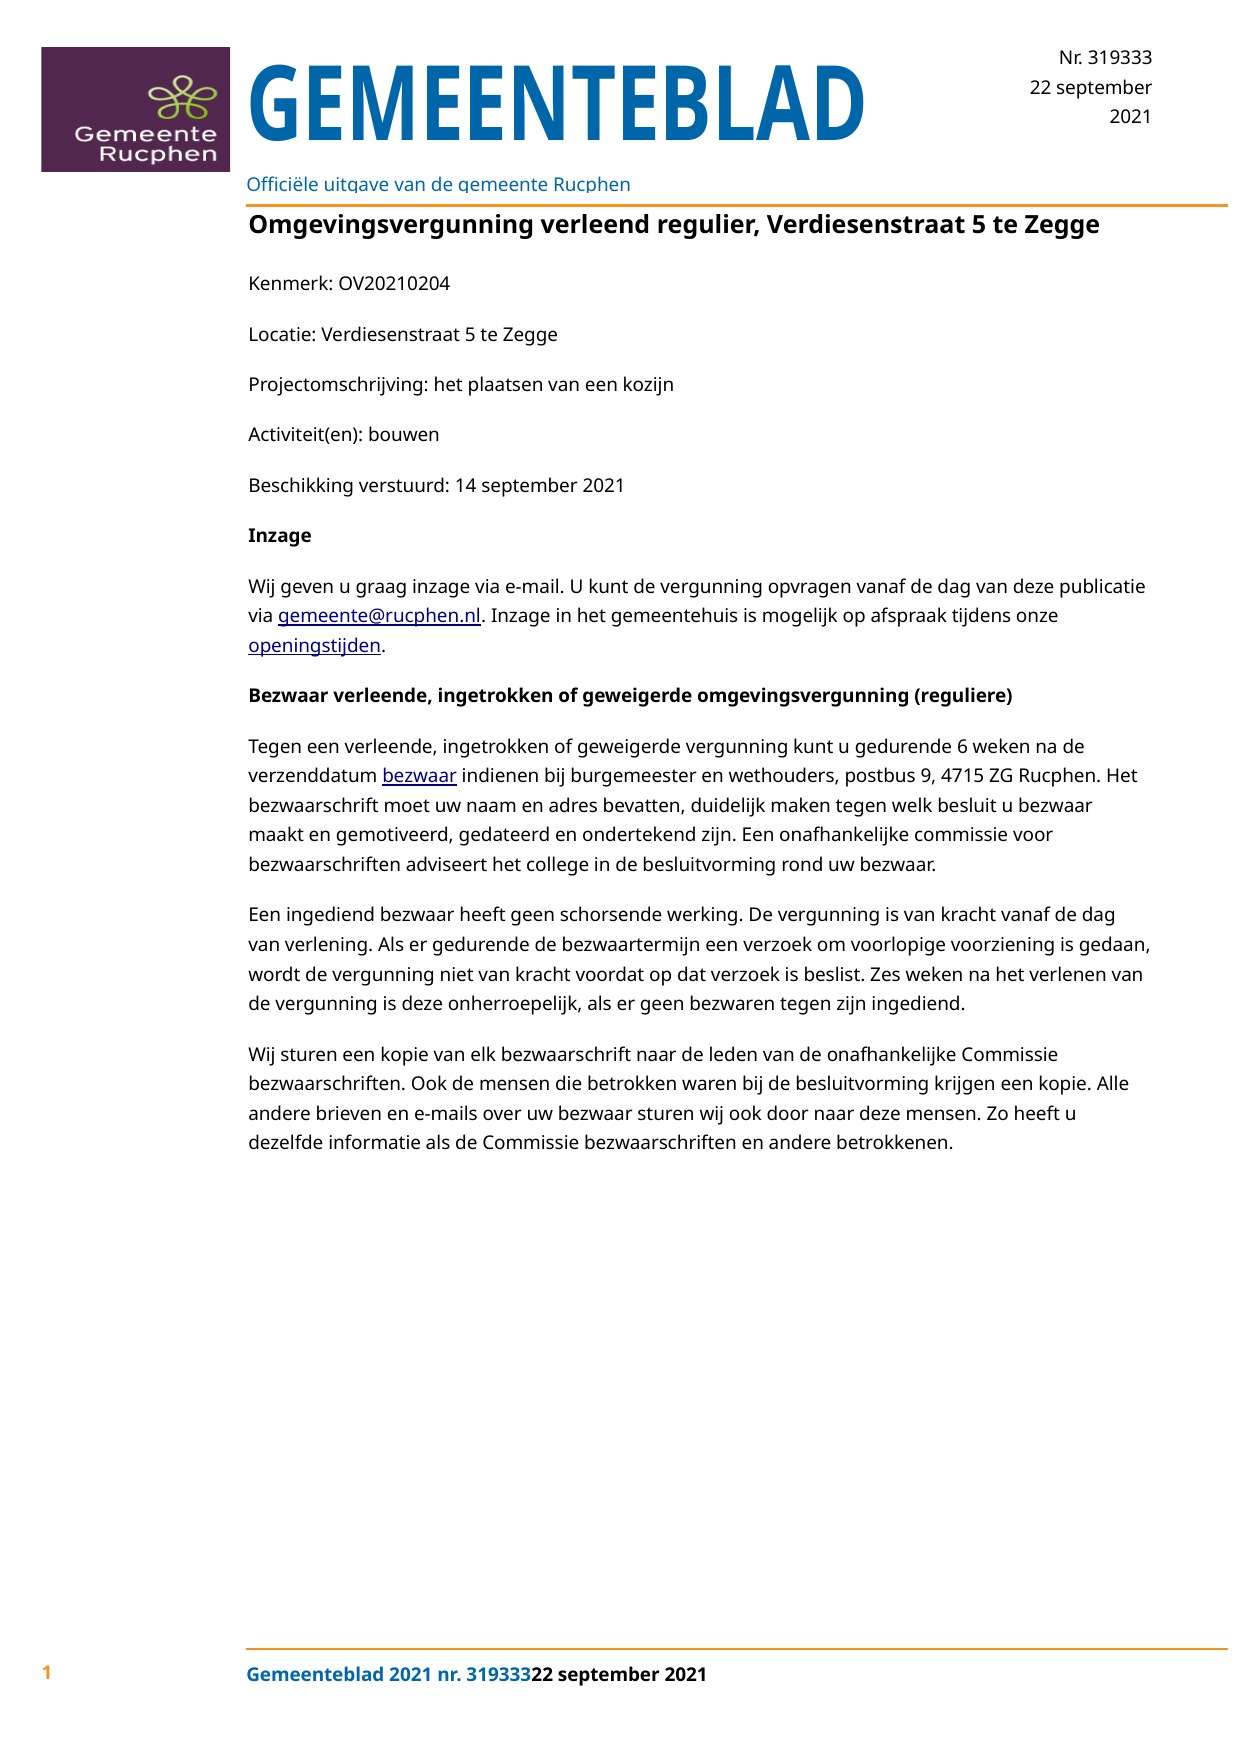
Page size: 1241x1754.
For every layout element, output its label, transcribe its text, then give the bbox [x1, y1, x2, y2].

text Projectomschrijving: het plaatsen van een kozijn [248, 371, 1152, 397]
text Wij sturen een kopie van elk bezwaarschrift naar de leden van de onafhankelijke Commissie bezwaarschriften. Ook de mensen die betrokken waren bij de besluitvorming krijgen een kopie. Alle andere brieven en e-mails over uw bezwaar sturen wij ook door naar deze mensen. Zo heeft u dezelfde informatie als de Commissie bezwaarschriften en andere betrokkenen. [248, 1041, 1152, 1155]
text Omgevingsvergunning verleend regulier, Verdiesenstraat 5 te Zegge [248, 207, 1152, 241]
text Beschikking verstuurd: 14 september 2021 [248, 472, 1152, 498]
picture [41, 47, 231, 172]
text Inzage [248, 522, 1152, 548]
text Een ingediend bezwaar heeft geen schorsende werking. De vergunning is van kracht vanaf de dag van verlening. Als er gedurende de bezwaartermijn een verzoek om voorlopige voorziening is gedaan, wordt de vergunning niet van kracht voordat op dat verzoek is beslist. Zes weken na het verlenen van de vergunning is deze onherroepelijk, als er geen bezwaren tegen zijn ingediend. [248, 902, 1152, 1016]
text Tegen een verleende, ingetrokken of geweigerde vergunning kunt u gedurende 6 weken na de verzenddatum bezwaar indienen bij burgemeester en wethouders, postbus 9, 4715 ZG Rucphen. Het bezwaarschrift moet uw naam en adres bevatten, duidelijk maken tegen welk besluit u bezwaar maakt en gemotiveerd, gedateerd en ondertekend zijn. Een onafhankelijke commissie voor bezwaarschriften adviseert het college in de besluitvorming rond uw bezwaar. [248, 733, 1152, 877]
text Kenmerk: OV20210204 [248, 270, 1152, 296]
text Wij geven u graag inzage via e-mail. U kunt de vergunning opvragen vanaf de dag van deze publicatie via gemeente@rucphen.nl. Inzage in het gemeentehuis is mogelijk op afspraak tijdens onze openingstijden. [248, 573, 1152, 658]
text Locatie: Verdiesenstraat 5 te Zegge [248, 321, 1152, 346]
text Activiteit(en): bouwen [248, 422, 1152, 447]
text Bezwaar verleende, ingetrokken of geweigerde omgevingsvergunning (reguliere) [248, 682, 1152, 708]
